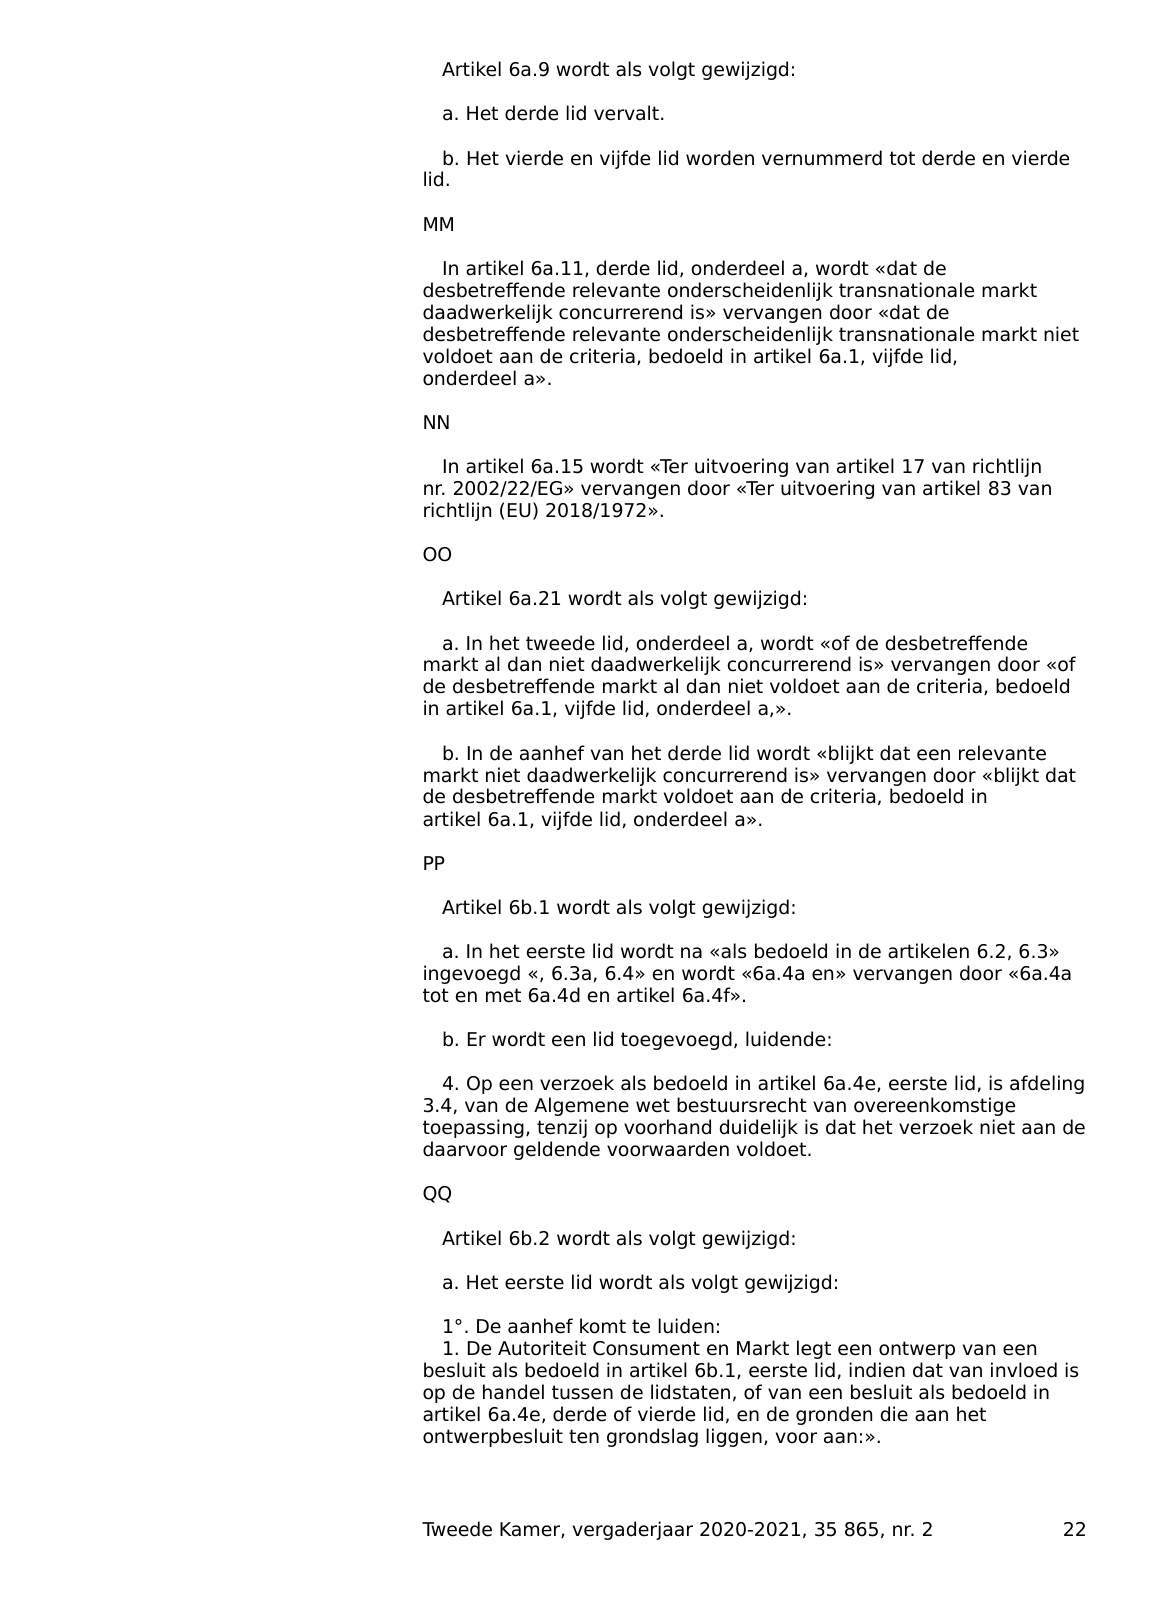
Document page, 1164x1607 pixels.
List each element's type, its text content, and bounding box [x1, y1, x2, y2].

text In artikel 6a.11, derde lid, onderdeel a, wordt «dat de desbetreffende relevante onderscheidenlijk transnationale markt daadwerkelijk concurrerend is» vervangen door «dat de desbetreffende relevante onderscheidenlijk transnationale markt niet voldoet aan de criteria, bedoeld in artikel 6a.1, vijfde lid, onderdeel a». [422, 258, 1087, 389]
text 1°. De aanhef komt te luiden: [422, 1316, 1087, 1338]
text a. Het derde lid vervalt. [422, 103, 1087, 125]
text OO [422, 544, 1087, 566]
text a. Het eerste lid wordt als volgt gewijzigd: [422, 1272, 1087, 1294]
text b. Er wordt een lid toegevoegd, luidende: [422, 1029, 1087, 1051]
text 4. Op een verzoek als bedoeld in artikel 6a.4e, eerste lid, is afdeling 3.4, van de Algemene wet bestuursrecht van overeenkomstige toepassing, tenzij op voorhand duidelijk is dat het verzoek niet aan de daarvoor geldende voorwaarden voldoet. [422, 1073, 1087, 1161]
text Artikel 6a.21 wordt als volgt gewijzigd: [422, 588, 1087, 610]
text In artikel 6a.15 wordt «Ter uitvoering van artikel 17 van richtlijn nr. 2002/22/EG» vervangen door «Ter uitvoering van artikel 83 van richtlijn (EU) 2018/1972». [422, 456, 1087, 522]
text a. In het eerste lid wordt na «als bedoeld in de artikelen 6.2, 6.3» ingevoegd «, 6.3a, 6.4» en wordt «6a.4a en» vervangen door «6a.4a tot en met 6a.4d en artikel 6a.4f». [422, 941, 1087, 1007]
text Artikel 6b.2 wordt als volgt gewijzigd: [422, 1227, 1087, 1249]
text MM [422, 213, 1087, 236]
text PP [422, 853, 1087, 874]
text a. In het tweede lid, onderdeel a, wordt «of de desbetreffende markt al dan niet daadwerkelijk concurrerend is» vervangen door «of de desbetreffende markt al dan niet voldoet aan de criteria, bedoeld in artikel 6a.1, vijfde lid, onderdeel a,». [422, 632, 1087, 720]
text Artikel 6a.9 wordt als volgt gewijzigd: [422, 59, 1087, 81]
text NN [422, 412, 1087, 434]
text Artikel 6b.1 wordt als volgt gewijzigd: [422, 897, 1087, 919]
text 1. De Autoriteit Consument en Markt legt een ontwerp van een besluit als bedoeld in artikel 6b.1, eerste lid, indien dat van invloed is op de handel tussen de lidstaten, of van een besluit als bedoeld in artikel 6a.4e, derde of vierde lid, en de gronden die aan het ontwerpbesluit ten grondslag liggen, voor aan:». [422, 1338, 1087, 1448]
text b. In de aanhef van het derde lid wordt «blijkt dat een relevante markt niet daadwerkelijk concurrerend is» vervangen door «blijkt dat de desbetreffende markt voldoet aan de criteria, bedoeld in artikel 6a.1, vijfde lid, onderdeel a». [422, 742, 1087, 830]
text b. Het vierde en vijfde lid worden vernummerd tot derde en vierde lid. [422, 147, 1087, 191]
text QQ [422, 1183, 1087, 1205]
